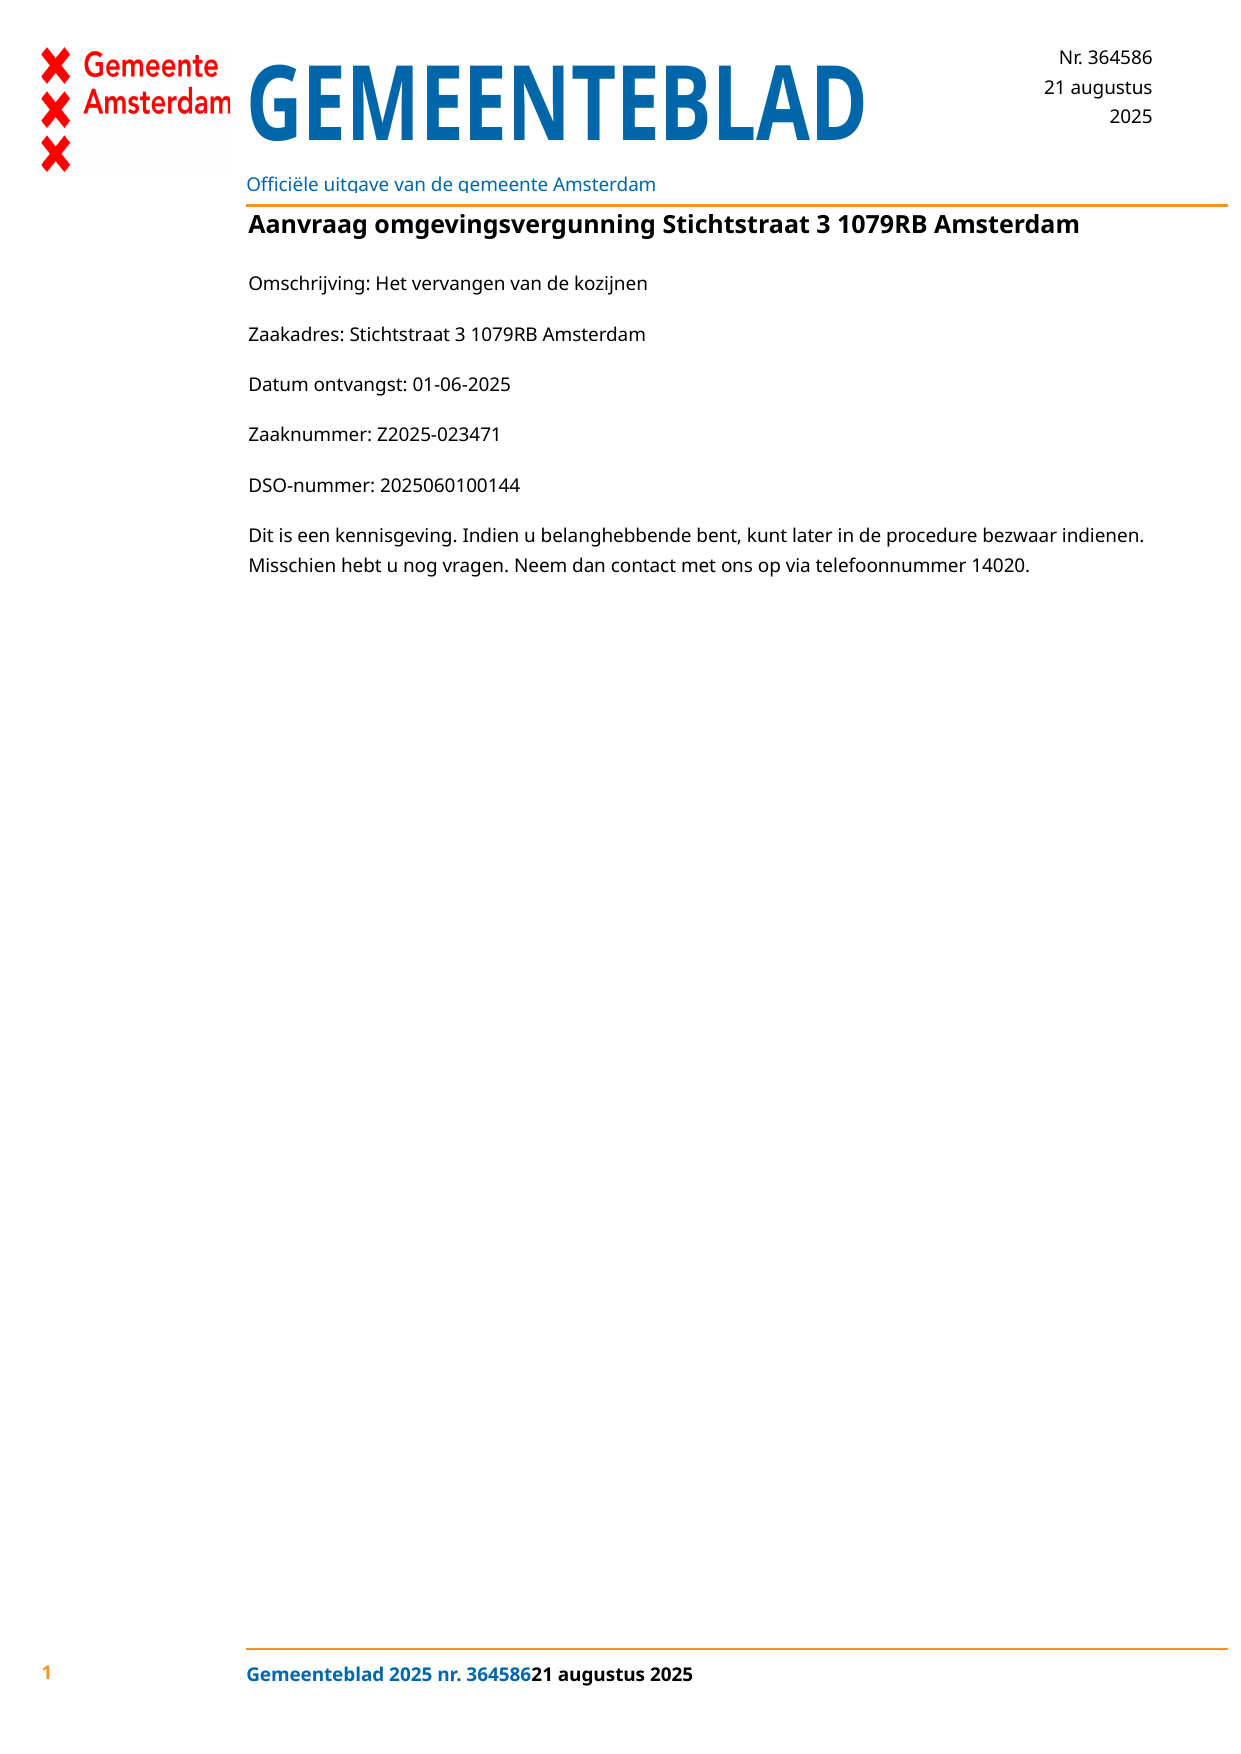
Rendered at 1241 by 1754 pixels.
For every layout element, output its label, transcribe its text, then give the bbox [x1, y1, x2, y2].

text Zaakadres: Stichtstraat 3 1079RB Amsterdam [248, 321, 1152, 346]
picture [41, 47, 231, 172]
text Omschrijving: Het vervangen van de kozijnen [248, 270, 1152, 296]
text DSO-nummer: 2025060100144 [248, 472, 1152, 498]
text Zaaknummer: Z2025-023471 [248, 422, 1152, 447]
text Aanvraag omgevingsvergunning Stichtstraat 3 1079RB Amsterdam [248, 207, 1152, 241]
text Datum ontvangst: 01-06-2025 [248, 371, 1152, 397]
text Dit is een kennisgeving. Indien u belanghebbende bent, kunt later in de procedure bezwaar indienen. Misschien hebt u nog vragen. Neem dan contact met ons op via telefoonnummer 14020. [248, 522, 1152, 578]
